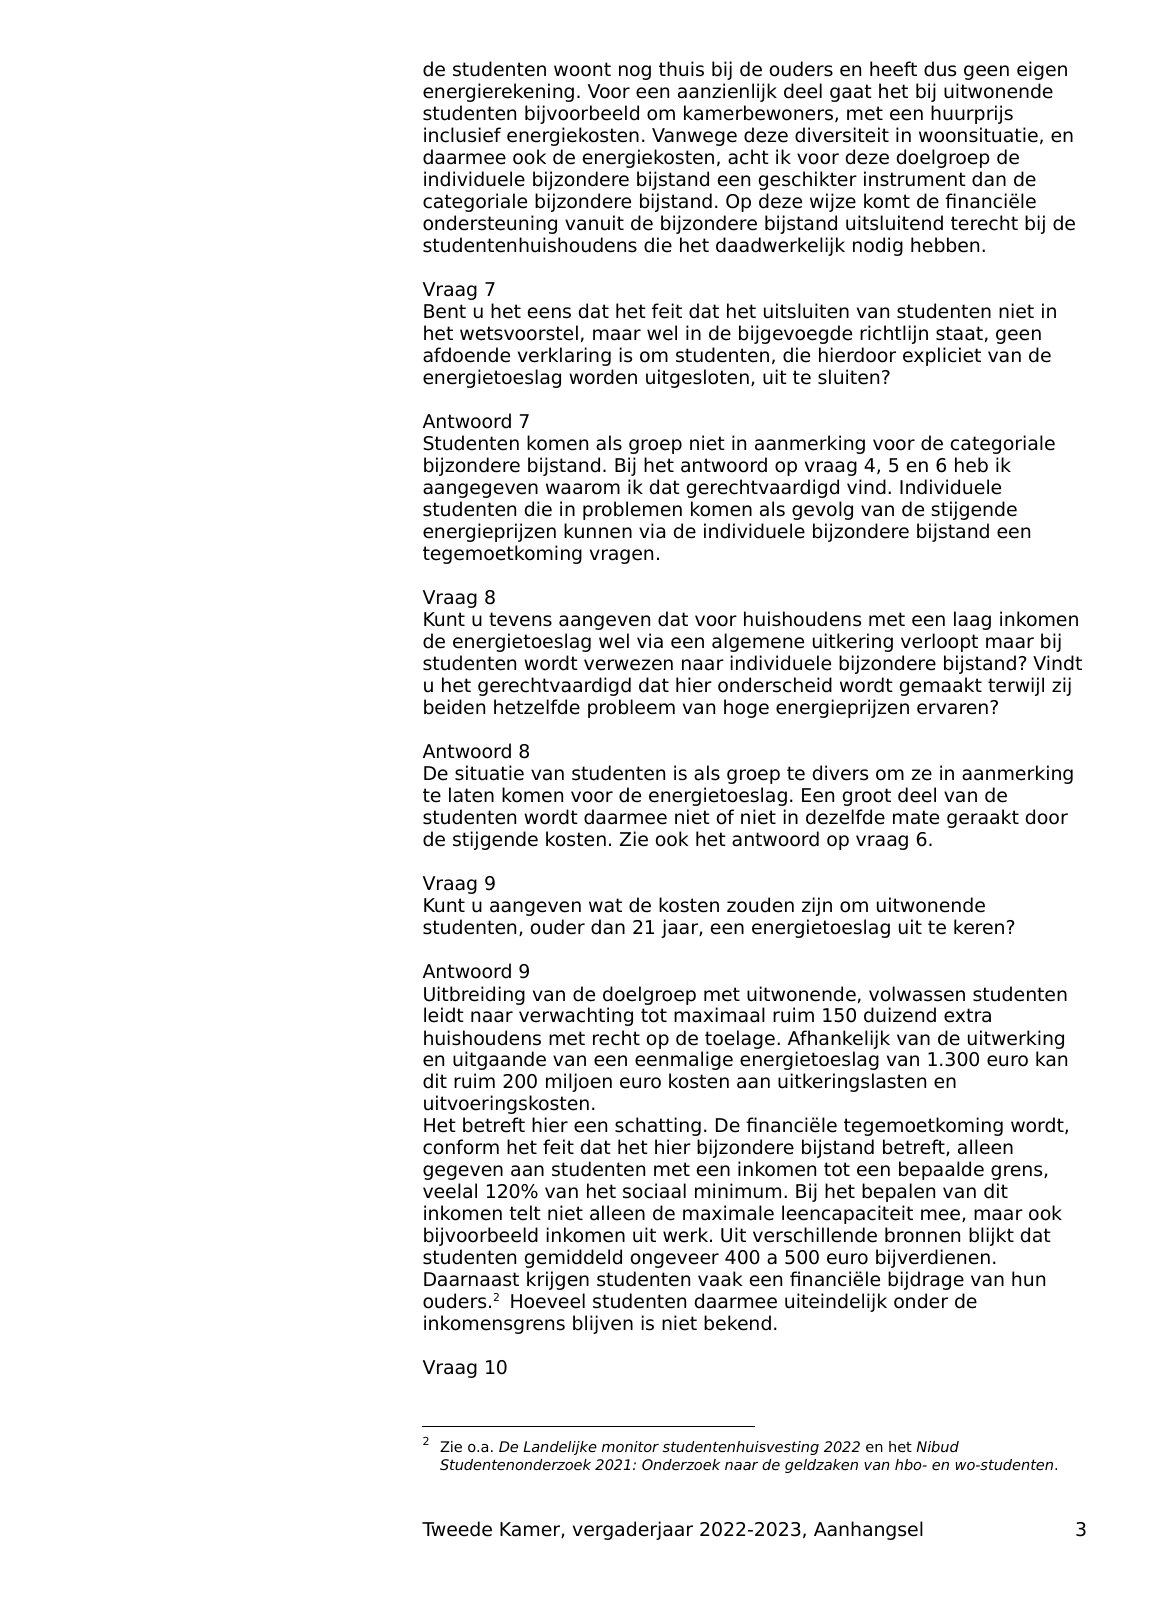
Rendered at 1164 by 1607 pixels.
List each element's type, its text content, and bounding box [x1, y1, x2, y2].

text Bent u het eens dat het feit dat het uitsluiten van studenten niet in het wetsvoorstel, maar wel in de bijgevoegde richtlijn staat, geen afdoende verklaring is om studenten, die hierdoor expliciet van de energietoeslag worden uitgesloten, uit te sluiten? [422, 301, 1087, 389]
text Het betreft hier een schatting. De financiële tegemoetkoming wordt, conform het feit dat het hier bijzondere bijstand betreft, alleen gegeven aan studenten met een inkomen tot een bepaalde grens, veelal 120% van het sociaal minimum. Bij het bepalen van dit inkomen telt niet alleen de maximale leencapaciteit mee, maar ook bijvoorbeeld inkomen uit werk. Uit verschillende bronnen blijkt dat studenten gemiddeld ongeveer 400 a 500 euro bijverdienen. Daarnaast krijgen studenten vaak een financiële bijdrage van hun ouders. Hoeveel studenten daarmee uiteindelijk onder de inkomensgrens blijven is niet bekend. [422, 1115, 1087, 1335]
text Vraag 10 [422, 1357, 1087, 1379]
text Antwoord 7 [422, 411, 1087, 433]
text Vraag 8 [422, 587, 1087, 609]
text Zie o.a. De Landelijke monitor studentenhuisvesting 2022 en het Nibud Studentenonderzoek 2021: Onderzoek naar de geldzaken van hbo- en wo-studenten. [422, 1435, 1087, 1474]
text Studenten komen als groep niet in aanmerking voor de categoriale bijzondere bijstand. Bij het antwoord op vraag 4, 5 en 6 heb ik aangegeven waarom ik dat gerechtvaardigd vind. Individuele studenten die in problemen komen als gevolg van de stijgende energieprijzen kunnen via de individuele bijzondere bijstand een tegemoetkoming vragen. [422, 433, 1087, 565]
text Antwoord 9 [422, 961, 1087, 983]
text Vraag 7 [422, 279, 1087, 301]
text Vraag 9 [422, 873, 1087, 895]
text de studenten woont nog thuis bij de ouders en heeft dus geen eigen energierekening. Voor een aanzienlijk deel gaat het bij uitwonende studenten bijvoorbeeld om kamerbewoners, met een huurprijs inclusief energiekosten. Vanwege deze diversiteit in woonsituatie, en daarmee ook de energiekosten, acht ik voor deze doelgroep de individuele bijzondere bijstand een geschikter instrument dan de categoriale bijzondere bijstand. Op deze wijze komt de financiële ondersteuning vanuit de bijzondere bijstand uitsluitend terecht bij de studentenhuishoudens die het daadwerkelijk nodig hebben. [422, 59, 1087, 257]
text De situatie van studenten is als groep te divers om ze in aanmerking te laten komen voor de energietoeslag. Een groot deel van de studenten wordt daarmee niet of niet in dezelfde mate geraakt door de stijgende kosten. Zie ook het antwoord op vraag 6. [422, 763, 1087, 851]
text Antwoord 8 [422, 741, 1087, 763]
text Kunt u aangeven wat de kosten zouden zijn om uitwonende studenten, ouder dan 21 jaar, een energietoeslag uit te keren? [422, 895, 1087, 939]
text Uitbreiding van de doelgroep met uitwonende, volwassen studenten leidt naar verwachting tot maximaal ruim 150 duizend extra huishoudens met recht op de toelage. Afhankelijk van de uitwerking en uitgaande van een eenmalige energietoeslag van 1.300 euro kan dit ruim 200 miljoen euro kosten aan uitkeringslasten en uitvoeringskosten. [422, 983, 1087, 1115]
text Kunt u tevens aangeven dat voor huishoudens met een laag inkomen de energietoeslag wel via een algemene uitkering verloopt maar bij studenten wordt verwezen naar individuele bijzondere bijstand? Vindt u het gerechtvaardigd dat hier onderscheid wordt gemaakt terwijl zij beiden hetzelfde probleem van hoge energieprijzen ervaren? [422, 609, 1087, 719]
